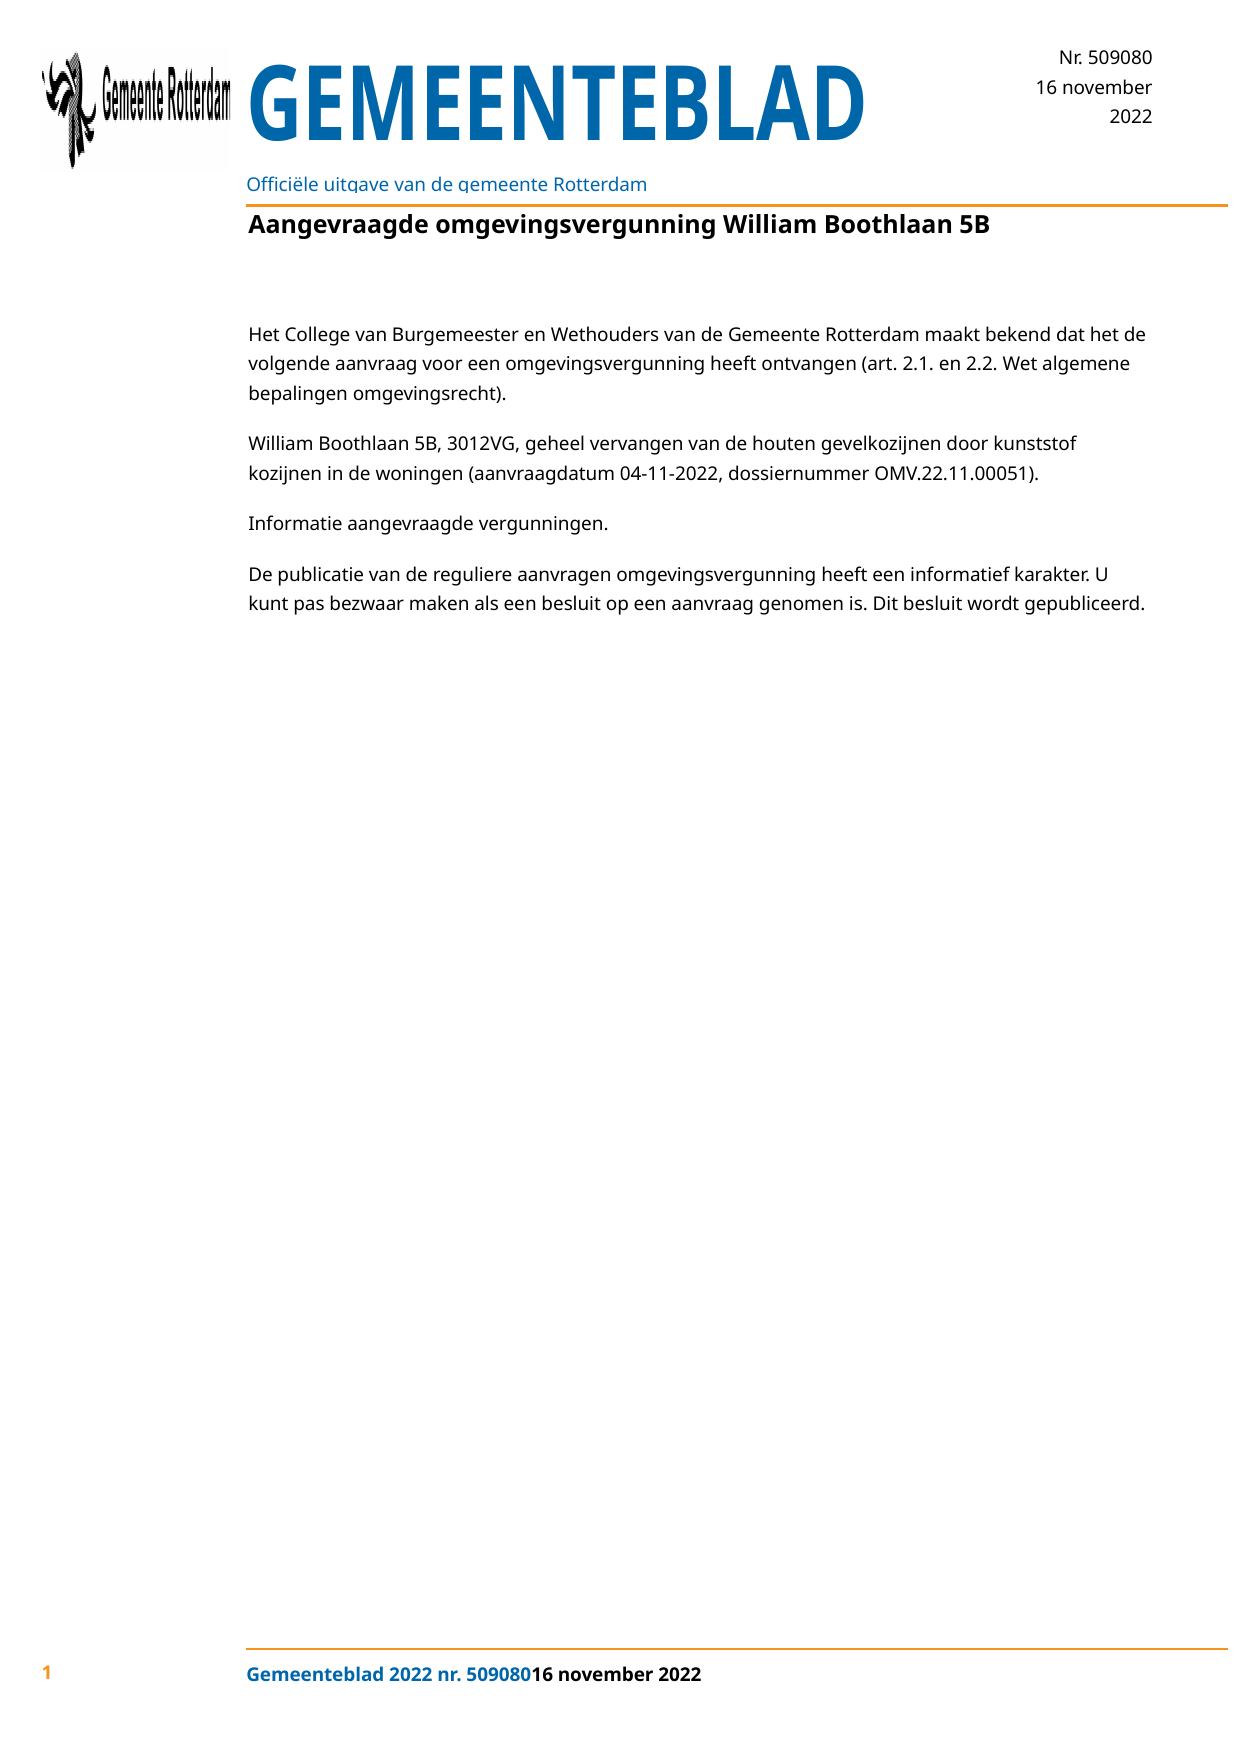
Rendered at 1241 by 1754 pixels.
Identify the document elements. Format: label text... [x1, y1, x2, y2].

text William Boothlaan 5B, 3012VG, geheel vervangen van de houten gevelkozijnen door kunststof kozijnen in de woningen (aanvraagdatum 04-11-2022, dossiernummer OMV.22.11.00051). [248, 430, 1152, 486]
picture [41, 47, 231, 172]
text Informatie aangevraagde vergunningen. [248, 510, 1152, 536]
text Aangevraagde omgevingsvergunning William Boothlaan 5B [248, 207, 1152, 241]
text Het College van Burgemeester en Wethouders van de Gemeente Rotterdam maakt bekend dat het de volgende aanvraag voor een omgevingsvergunning heeft ontvangen (art. 2.1. en 2.2. Wet algemene bepalingen omgevingsrecht). [248, 321, 1152, 406]
text De publicatie van de reguliere aanvragen omgevingsvergunning heeft een informatief karakter. U kunt pas bezwaar maken als een besluit op een aanvraag genomen is. Dit besluit wordt gepubliceerd. [248, 561, 1152, 616]
